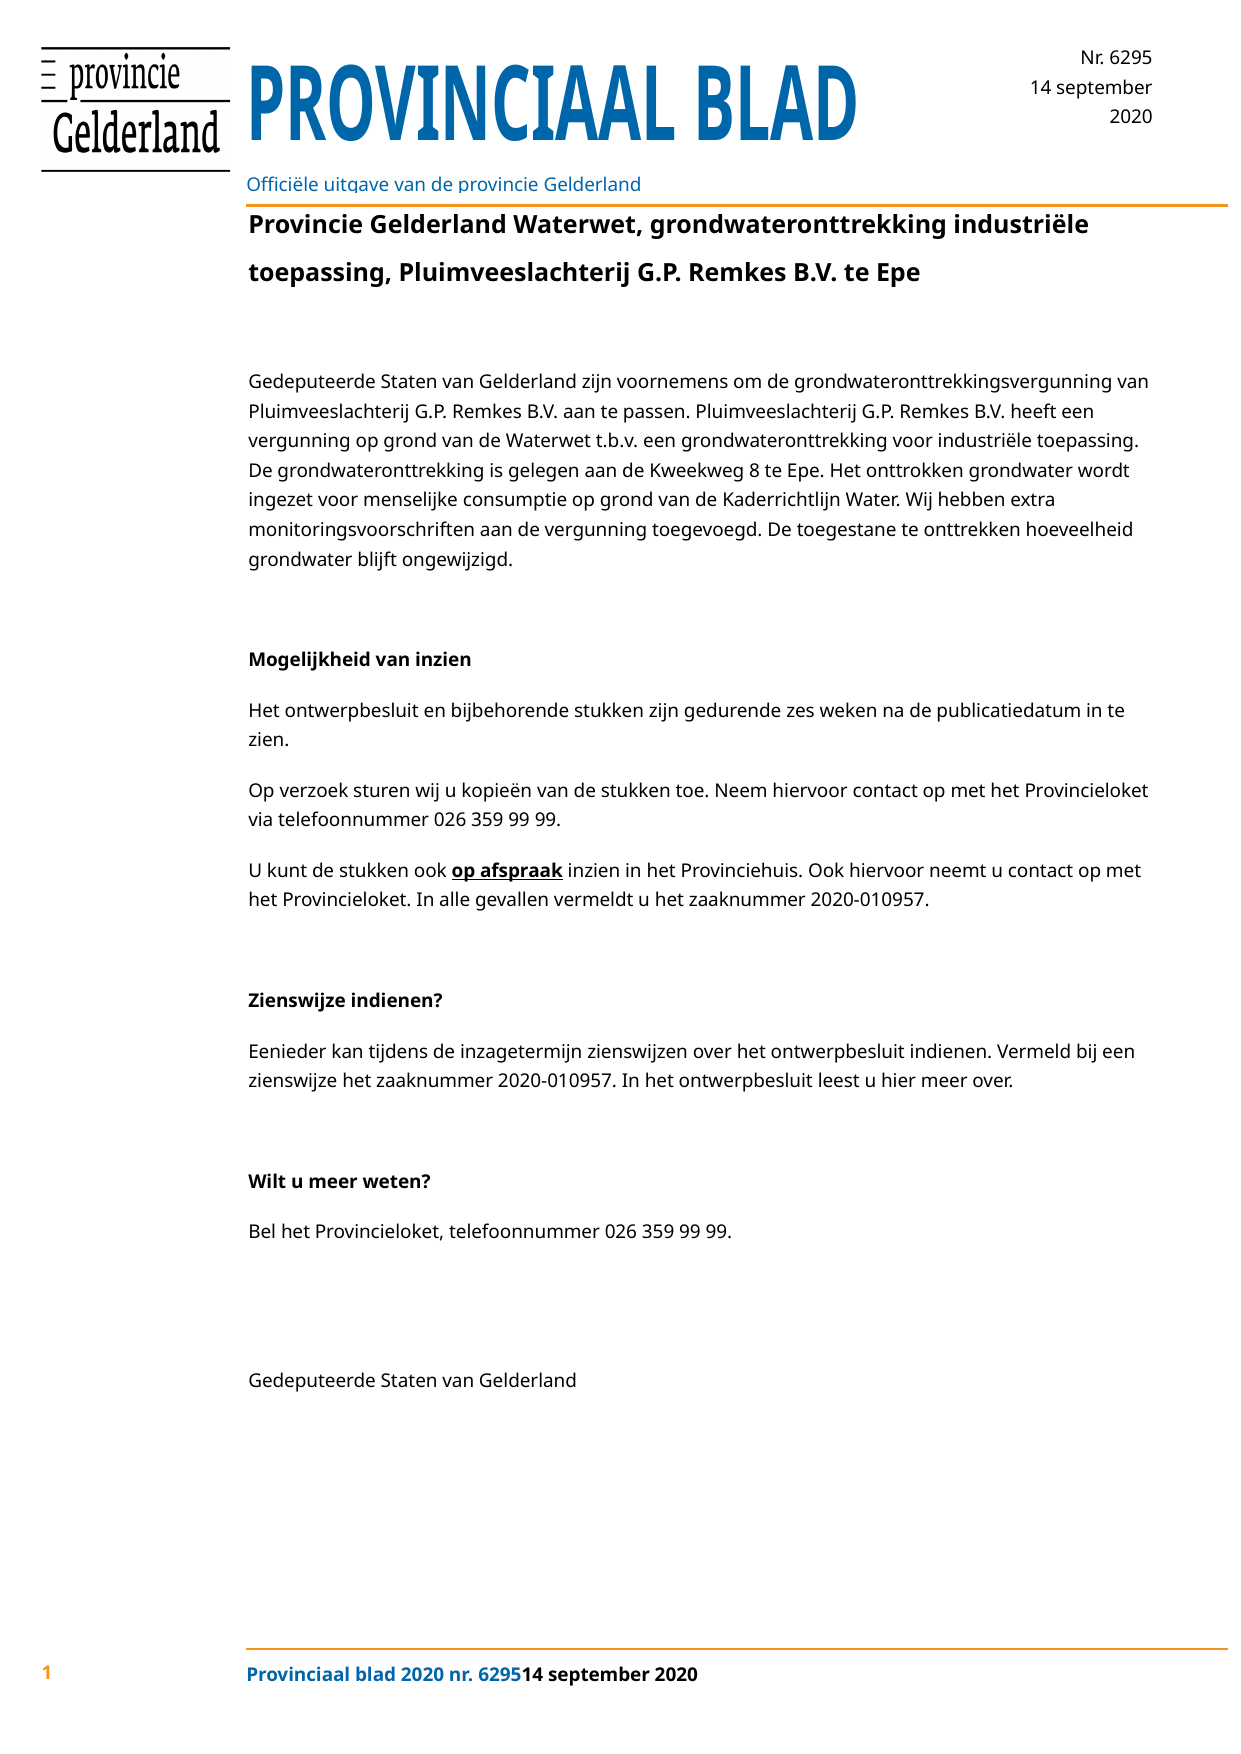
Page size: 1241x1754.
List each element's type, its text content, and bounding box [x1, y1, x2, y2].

text Het ontwerpbesluit en bijbehorende stukken zijn gedurende zes weken na de publicatiedatum in te zien. [248, 697, 1152, 752]
text Gedeputeerde Staten van Gelderland [248, 1367, 1152, 1393]
text Zienswijze indienen? [248, 987, 1152, 1013]
picture [41, 47, 231, 172]
text Provincie Gelderland Waterwet, grondwateronttrekking industriële toepassing, Pluimveeslachterij G.P. Remkes B.V. te Epe [248, 207, 1152, 288]
text U kunt de stukken ook op afspraak inzien in het Provinciehuis. Ook hiervoor neemt u contact op met het Provincieloket. In alle gevallen vermeldt u het zaaknummer 2020-010957. [248, 857, 1152, 912]
text Op verzoek sturen wij u kopieën van de stukken toe. Neem hiervoor contact op met het Provincieloket via telefoonnummer 026 359 99 99. [248, 777, 1152, 832]
text Gedeputeerde Staten van Gelderland zijn voornemens om de grondwateronttrekkingsvergunning van Pluimveeslachterij G.P. Remkes B.V. aan te passen. Pluimveeslachterij G.P. Remkes B.V. heeft een vergunning op grond van de Waterwet t.b.v. een grondwateronttrekking voor industriële toepassing. De grondwateronttrekking is gelegen aan de Kweekweg 8 te Epe. Het onttrokken grondwater wordt ingezet voor menselijke consumptie op grond van de Kaderrichtlijn Water. Wij hebben extra monitoringsvoorschriften aan de vergunning toegevoegd. De toegestane te onttrekken hoeveelheid grondwater blijft ongewijzigd. [248, 368, 1152, 572]
text Eenieder kan tijdens de inzagetermijn zienswijzen over het ontwerpbesluit indienen. Vermeld bij een zienswijze het zaaknummer 2020-010957. In het ontwerpbesluit leest u hier meer over. [248, 1038, 1152, 1093]
text Wilt u meer weten? [248, 1168, 1152, 1194]
text Mogelijkheid van inzien [248, 647, 1152, 672]
text Bel het Provincieloket, telefoonnummer 026 359 99 99. [248, 1219, 1152, 1244]
